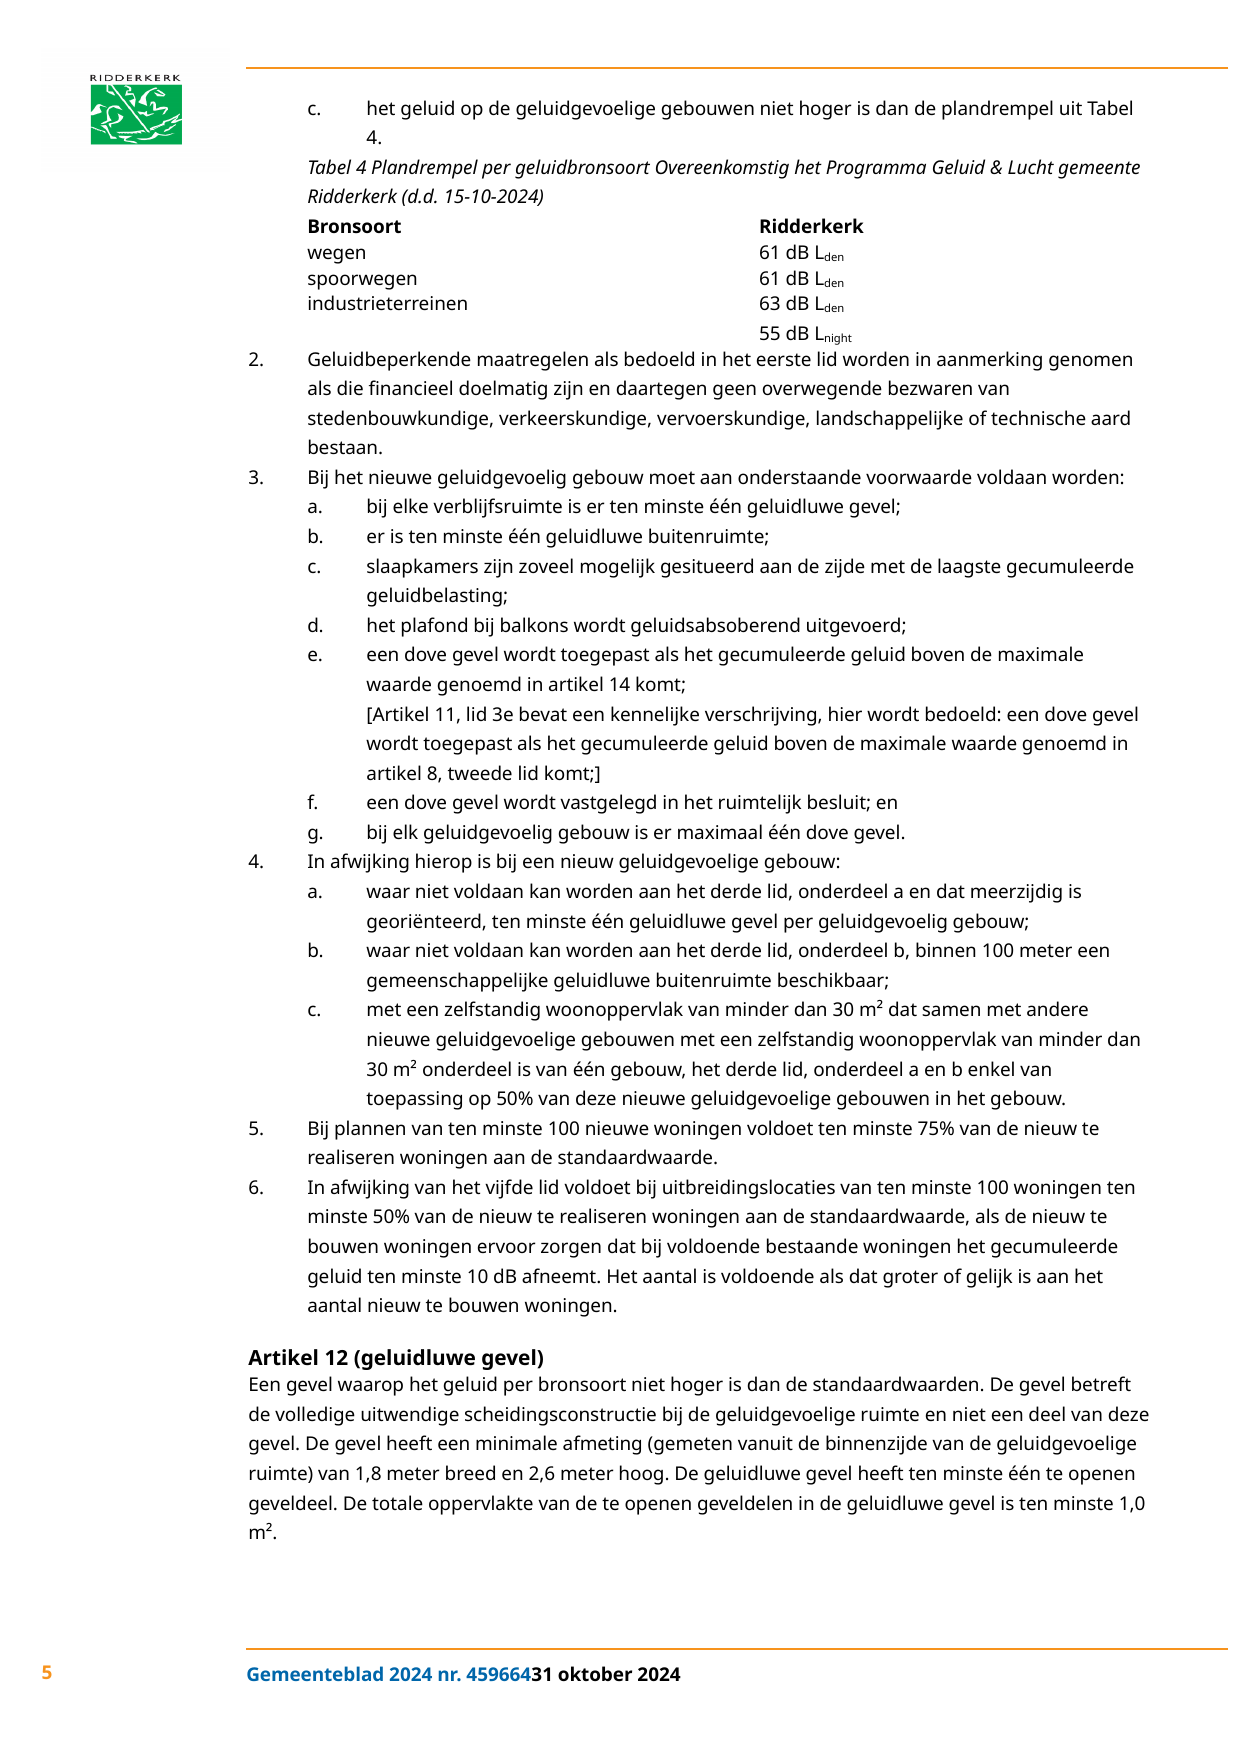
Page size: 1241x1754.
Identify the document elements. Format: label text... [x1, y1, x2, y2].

list een dove gevel wordt toegepast als het gecumuleerde geluid boven de maximale waarde genoemd in artikel 14 komt; [307, 642, 1152, 697]
text Een gevel waarop het geluid per bronsoort niet hoger is dan de standaardwaarden. De gevel betreft de volledige uitwendige scheidingsconstructie bij de geluidgevoelige ruimte en niet een deel van deze gevel. De gevel heeft een minimale afmeting (gemeten vanuit de binnenzijde van de geluidgevoelige ruimte) van 1,8 meter breed en 2,6 meter hoog. De geluidluwe gevel heeft ten minste één te openen geveldeel. De totale oppervlakte van de te openen geveldelen in de geluidluwe gevel is ten minste 1,0 m². [248, 1371, 1152, 1545]
table_cell industrieterreinen [307, 290, 759, 346]
list het plafond bij balkons wordt geluidsabsoberend uitgevoerd; [307, 612, 1152, 638]
table_cell spoorwegen [307, 265, 759, 290]
list Geluidbeperkende maatregelen als bedoeld in het eerste lid worden in aanmerking genomen als die financieel doelmatig zijn en daartegen geen overwegende bezwaren van stedenbouwkundige, verkeerskundige, vervoerskundige, landschappelijke of technische aard bestaan. [248, 346, 1152, 460]
list er is ten minste één geluidluwe buitenruimte; [307, 523, 1152, 549]
list Bij plannen van ten minste 100 nieuwe woningen voldoet ten minste 75% van de nieuw te realiseren woningen aan de standaardwaarde. [248, 1115, 1152, 1170]
list waar niet voldaan kan worden aan het derde lid, onderdeel b, binnen 100 meter een gemeenschappelijke geluidluwe buitenruimte beschikbaar; [307, 937, 1152, 993]
list Bij het nieuwe geluidgevoelig gebouw moet aan onderstaande voorwaarde voldaan worden: [248, 464, 1152, 490]
list het geluid op de geluidgevoelige gebouwen niet hoger is dan de plandrempel uit Tabel 4. [307, 95, 1152, 150]
list een dove gevel wordt vastgelegd in het ruimtelijk besluit; en [307, 789, 1152, 815]
table_cell wegen [307, 239, 759, 265]
table_header Ridderkerk [759, 213, 1211, 239]
list In afwijking van het vijfde lid voldoet bij uitbreidingslocaties van ten minste 100 woningen ten minste 50% van de nieuw te realiseren woningen aan de standaardwaarde, als de nieuw te bouwen woningen ervoor zorgen dat bij voldoende bestaande woningen het gecumuleerde geluid ten minste 10 dB afneemt. Het aantal is voldoende als dat groter of gelijk is aan het aantal nieuw te bouwen woningen. [248, 1174, 1152, 1318]
list met een zelfstandig woonoppervlak van minder dan 30 m² dat samen met andere nieuwe geluidgevoelige gebouwen met een zelfstandig woonoppervlak van minder dan 30 m² onderdeel is van één gebouw, het derde lid, onderdeel a en b enkel van toepassing op 50% van deze nieuwe geluidgevoelige gebouwen in het gebouw. [307, 997, 1152, 1111]
text Artikel 12 (geluidluwe gevel) [248, 1343, 1152, 1371]
list bij elk geluidgevoelig gebouw is er maximaal één dove gevel. [307, 819, 1152, 845]
list waar niet voldaan kan worden aan het derde lid, onderdeel a en dat meerzijdig is georiënteerd, ten minste één geluidluwe gevel per geluidgevoelig gebouw; [307, 878, 1152, 934]
table_header Bronsoort [307, 213, 759, 239]
list Tabel 4 Plandrempel per geluidbronsoort Overeenkomstig het Programma Geluid & Lucht gemeente Ridderkerk (d.d. 15-10-2024) [248, 154, 1152, 209]
list [Artikel 11, lid 3e bevat een kennelijke verschrijving, hier wordt bedoeld: een dove gevel wordt toegepast als het gecumuleerde geluid boven de maximale waarde genoemd in artikel 8, tweede lid komt;] [307, 701, 1152, 786]
table_cell 61 dB Lden [759, 239, 1211, 265]
table_cell 61 dB Lden [759, 265, 1211, 290]
picture [41, 47, 231, 172]
list slaapkamers zijn zoveel mogelijk gesitueerd aan de zijde met de laagste gecumuleerde geluidbelasting; [307, 553, 1152, 608]
list bij elke verblijfsruimte is er ten minste één geluidluwe gevel; [307, 494, 1152, 519]
table_cell 63 dB Lden 55 dB Lnight [759, 290, 1211, 346]
list In afwijking hierop is bij een nieuw geluidgevoelige gebouw: [248, 849, 1152, 874]
